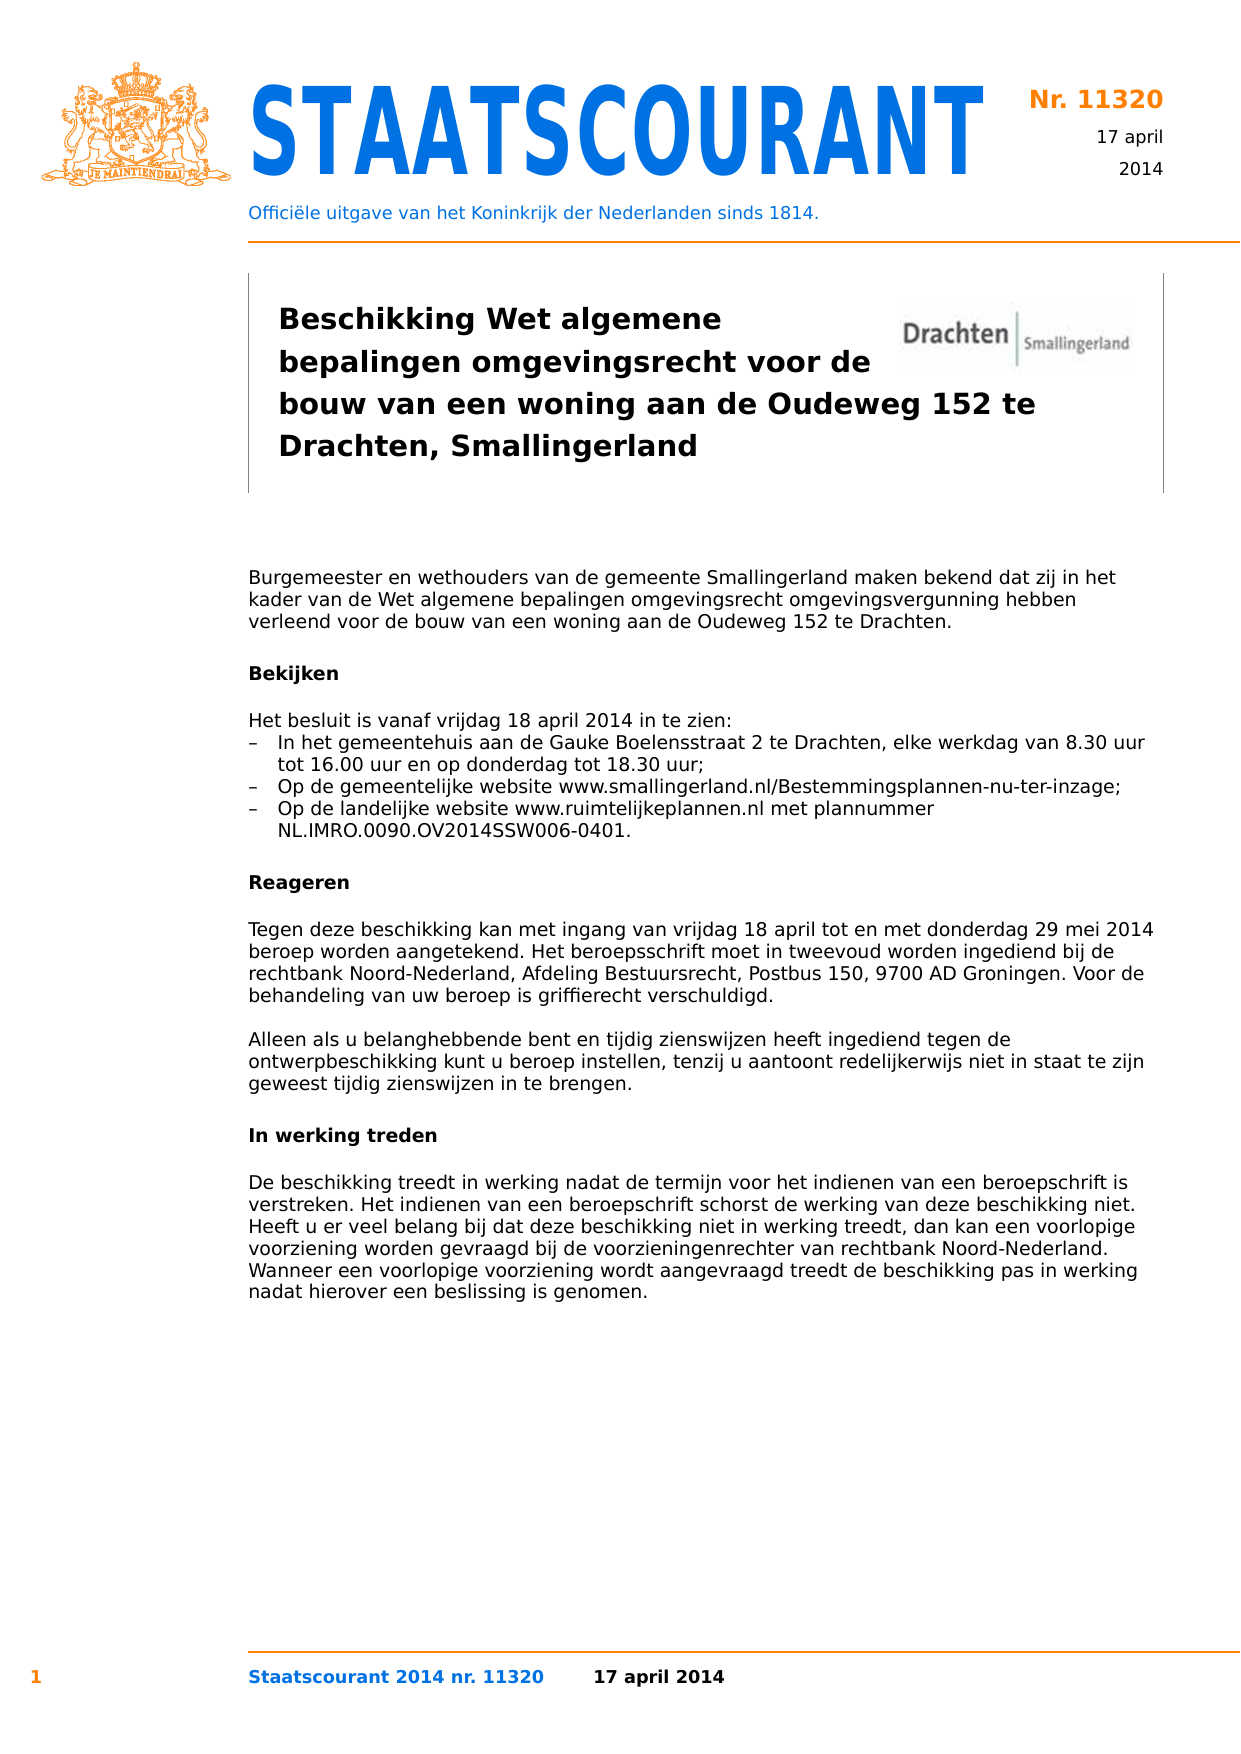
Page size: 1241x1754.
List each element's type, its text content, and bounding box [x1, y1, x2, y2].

text – In het gemeentehuis aan de Gauke Boelensstraat 2 te Drachten, elke werkdag van 8.30 uur tot 16.00 uur en op donderdag tot 18.30 uur; [248, 732, 1163, 776]
table_header [25, 62, 248, 241]
text De beschikking treedt in werking nadat de termijn voor het indienen van een beroepschrift is verstreken. Het indienen van een beroepschrift schorst de werking van deze beschikking niet. Heeft u er veel belang bij dat deze beschikking niet in werking treedt, dan kan een voorlopige voorziening worden gevraagd bij de voorzieningenrechter van rechtbank Noord-Nederland. Wanneer een voorlopige voorziening wordt aangevraagd treedt de beschikking pas in werking nadat hierover een beslissing is genomen. [248, 1172, 1163, 1303]
picture [897, 302, 1134, 374]
table_cell Officiële uitgave van het Koninkrijk der Nederlanden sinds 1814. [248, 203, 1240, 241]
text Het besluit is vanaf vrijdag 18 april 2014 in te zien: [248, 710, 1163, 732]
text Alleen als u belanghebbende bent en tijdig zienswijzen heeft ingediend tegen de ontwerpbeschikking kunt u beroep instellen, tenzij u aantoont redelijkerwijs niet in staat te zijn geweest tijdig zienswijzen in te brengen. [248, 1029, 1163, 1094]
subtitle In werking treden [248, 1124, 1163, 1147]
table_header Nr. 11320 [998, 62, 1240, 121]
subtitle Bekijken [248, 663, 1163, 685]
table_cell 2014 [998, 153, 1240, 203]
text – Op de landelijke website www.ruimtelijkeplannen.nl met plannummer NL.IMRO.0090.OV2014SSW006-0401. [248, 798, 1163, 842]
picture [41, 62, 231, 186]
table_header STAATSCOURANT [248, 62, 998, 203]
text Tegen deze beschikking kan met ingang van vrijdag 18 april tot en met donderdag 29 mei 2014 beroep worden aangetekend. Het beroepsschrift moet in tweevoud worden ingediend bij de rechtbank Noord-Nederland, Afdeling Bestuursrecht, Postbus 150, 9700 AD Groningen. Voor de behandeling van uw beroep is griffierecht verschuldigd. [248, 919, 1163, 1007]
text – Op de gemeentelijke website www.smallingerland.nl/Bestemmingsplannen-nu-ter-inzage; [248, 776, 1163, 798]
table_cell 17 april [998, 121, 1240, 153]
subtitle Beschikking Wet algemene bepalingen omgevingsrecht voor de bouw van een woning aan de Oudeweg 152 te Drachten, Smallingerland [249, 273, 1163, 493]
text Burgemeester en wethouders van de gemeente Smallingerland maken bekend dat zij in het kader van de Wet algemene bepalingen omgevingsrecht omgevingsvergunning hebben verleend voor de bouw van een woning aan de Oudeweg 152 te Drachten. [248, 567, 1163, 633]
subtitle Reageren [248, 872, 1163, 894]
